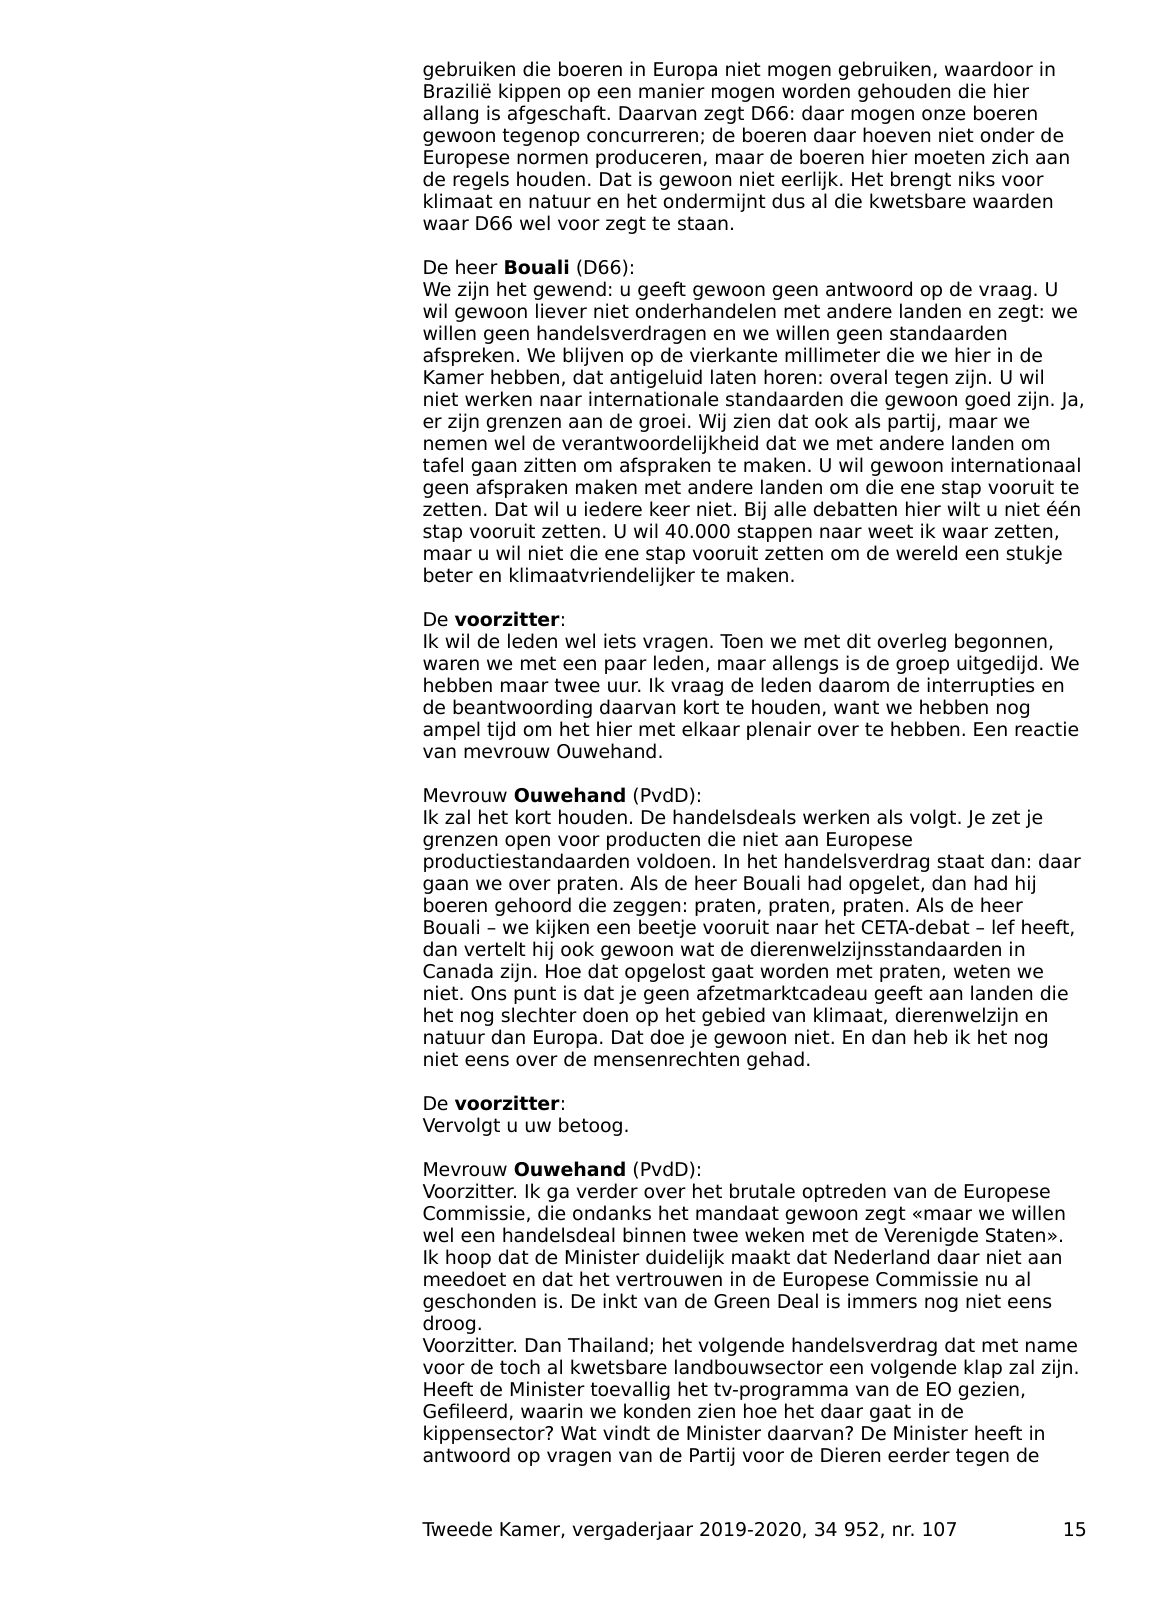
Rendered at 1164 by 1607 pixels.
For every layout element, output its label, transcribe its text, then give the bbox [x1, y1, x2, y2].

text gebruiken die boeren in Europa niet mogen gebruiken, waardoor in Brazilië kippen op een manier mogen worden gehouden die hier allang is afgeschaft. Daarvan zegt D66: daar mogen onze boeren gewoon tegenop concurreren; de boeren daar hoeven niet onder de Europese normen produceren, maar de boeren hier moeten zich aan de regels houden. Dat is gewoon niet eerlijk. Het brengt niks voor klimaat en natuur en het ondermijnt dus al die kwetsbare waarden waar D66 wel voor zegt te staan. [422, 59, 1087, 235]
text Voorzitter. Ik ga verder over het brutale optreden van de Europese Commissie, die ondanks het mandaat gewoon zegt «maar we willen wel een handelsdeal binnen twee weken met de Verenigde Staten». Ik hoop dat de Minister duidelijk maakt dat Nederland daar niet aan meedoet en dat het vertrouwen in de Europese Commissie nu al geschonden is. De inkt van de Green Deal is immers nog niet eens droog. [422, 1181, 1087, 1335]
text Vervolgt u uw betoog. [422, 1115, 1087, 1137]
text Mevrouw Ouwehand (PvdD): [422, 785, 1087, 807]
text De heer Bouali (D66): [422, 257, 1087, 279]
text We zijn het gewend: u geeft gewoon geen antwoord op de vraag. U wil gewoon liever niet onderhandelen met andere landen en zegt: we willen geen handelsverdragen en we willen geen standaarden afspreken. We blijven op de vierkante millimeter die we hier in de Kamer hebben, dat antigeluid laten horen: overal tegen zijn. U wil niet werken naar internationale standaarden die gewoon goed zijn. Ja, er zijn grenzen aan de groei. Wij zien dat ook als partij, maar we nemen wel de verantwoordelijkheid dat we met andere landen om tafel gaan zitten om afspraken te maken. U wil gewoon internationaal geen afspraken maken met andere landen om die ene stap vooruit te zetten. Dat wil u iedere keer niet. Bij alle debatten hier wilt u niet één stap vooruit zetten. U wil 40.000 stappen naar weet ik waar zetten, maar u wil niet die ene stap vooruit zetten om de wereld een stukje beter en klimaatvriendelijker te maken. [422, 279, 1087, 587]
text Ik zal het kort houden. De handelsdeals werken als volgt. Je zet je grenzen open voor producten die niet aan Europese productiestandaarden voldoen. In het handelsverdrag staat dan: daar gaan we over praten. Als de heer Bouali had opgelet, dan had hij boeren gehoord die zeggen: praten, praten, praten. Als de heer Bouali – we kijken een beetje vooruit naar het CETA-debat – lef heeft, dan vertelt hij ook gewoon wat de dierenwelzijnsstandaarden in Canada zijn. Hoe dat opgelost gaat worden met praten, weten we niet. Ons punt is dat je geen afzetmarktcadeau geeft aan landen die het nog slechter doen op het gebied van klimaat, dierenwelzijn en natuur dan Europa. Dat doe je gewoon niet. En dan heb ik het nog niet eens over de mensenrechten gehad. [422, 807, 1087, 1071]
text De voorzitter: [422, 609, 1087, 631]
text Mevrouw Ouwehand (PvdD): [422, 1159, 1087, 1181]
text Ik wil de leden wel iets vragen. Toen we met dit overleg begonnen, waren we met een paar leden, maar allengs is de groep uitgedijd. We hebben maar twee uur. Ik vraag de leden daarom de interrupties en de beantwoording daarvan kort te houden, want we hebben nog ampel tijd om het hier met elkaar plenair over te hebben. Een reactie van mevrouw Ouwehand. [422, 631, 1087, 763]
text Voorzitter. Dan Thailand; het volgende handelsverdrag dat met name voor de toch al kwetsbare landbouwsector een volgende klap zal zijn. Heeft de Minister toevallig het tv-programma van de EO gezien, Gefileerd, waarin we konden zien hoe het daar gaat in de kippensector? Wat vindt de Minister daarvan? De Minister heeft in antwoord op vragen van de Partij voor de Dieren eerder tegen de [422, 1335, 1087, 1467]
text De voorzitter: [422, 1093, 1087, 1115]
